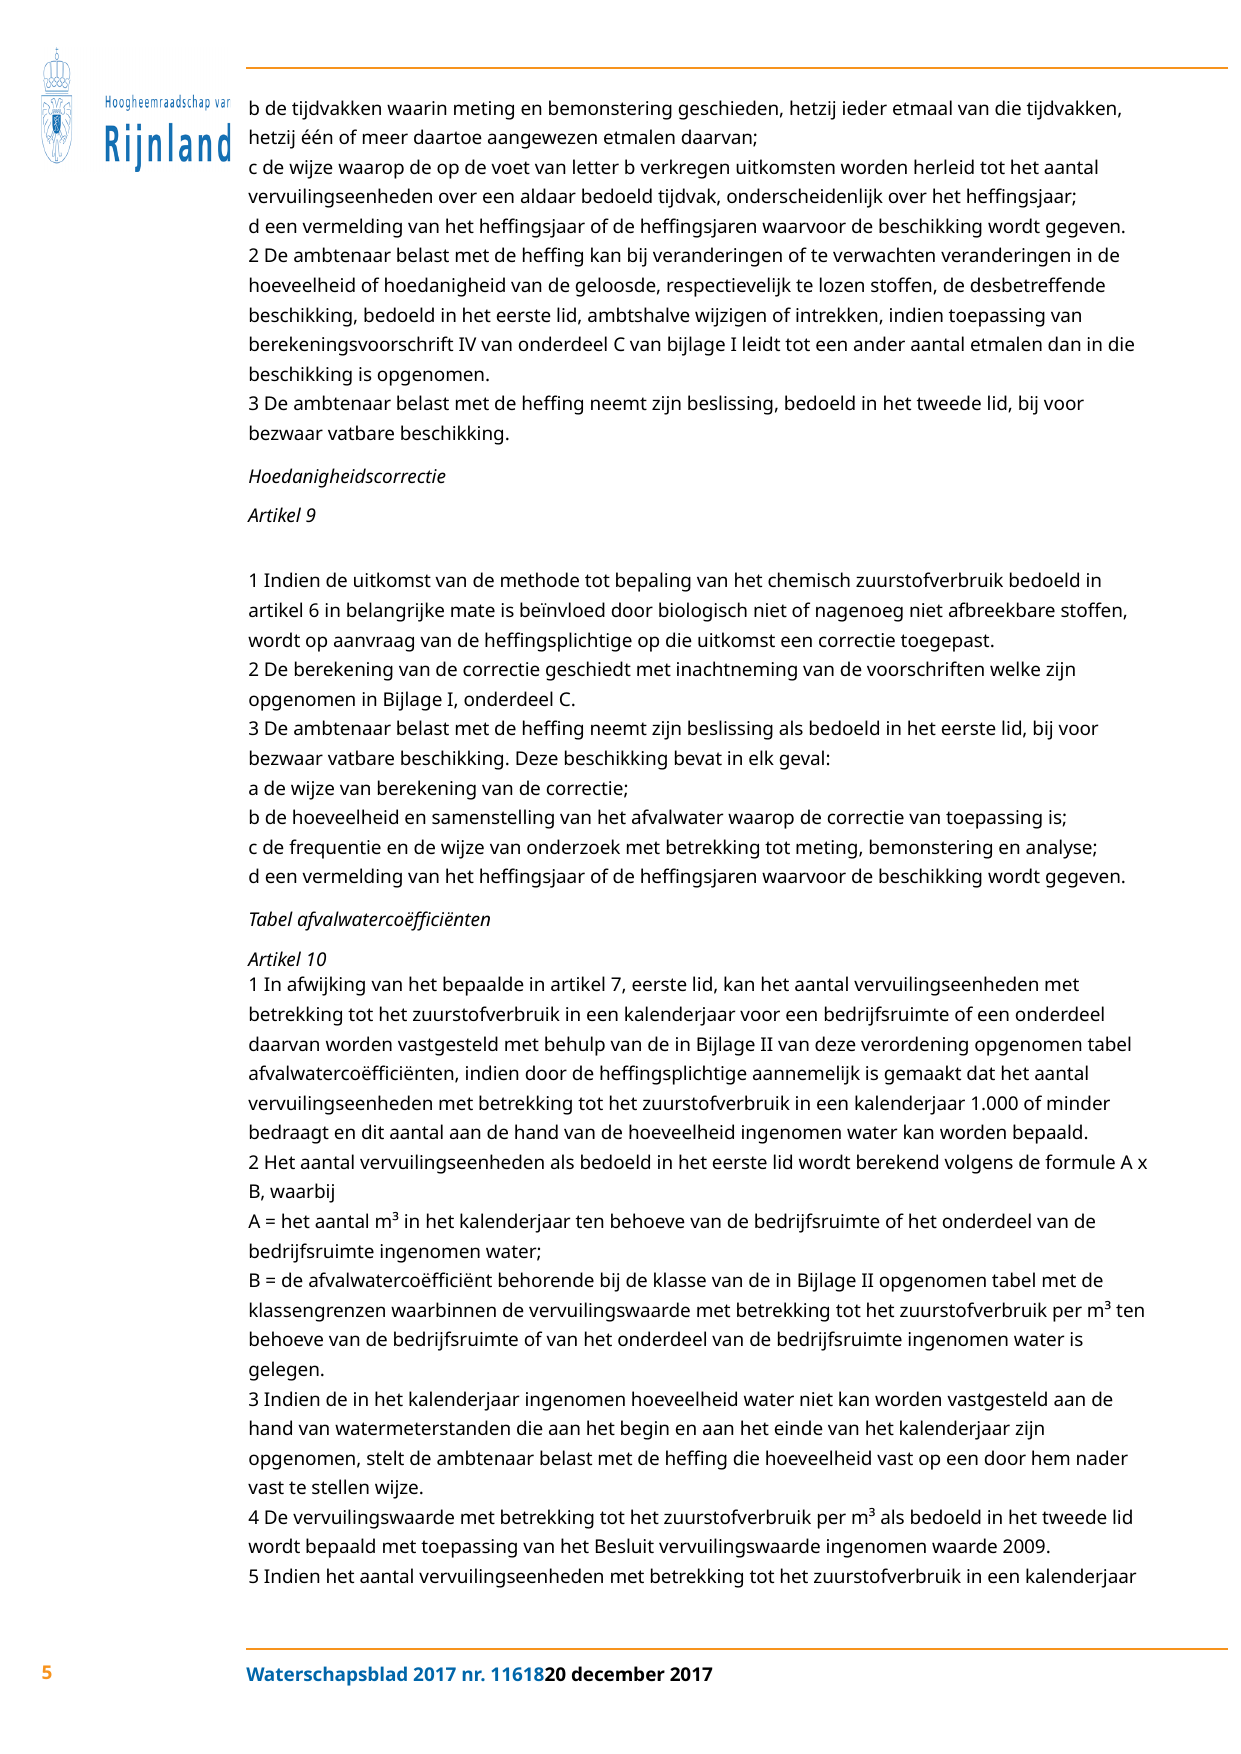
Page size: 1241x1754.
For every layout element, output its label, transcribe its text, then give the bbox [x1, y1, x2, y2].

text 5 Indien het aantal vervuilingseenheden met betrekking tot het zuurstofverbruik in een kalenderjaar [248, 1563, 1152, 1589]
text 1 Indien de uitkomst van de methode tot bepaling van het chemisch zuurstofverbruik bedoeld in artikel 6 in belangrijke mate is beïnvloed door biologisch niet of nagenoeg niet afbreekbare stoffen, wordt op aanvraag van de heffingsplichtige op die uitkomst een correctie toegepast. [248, 568, 1152, 652]
text c de wijze waarop de op de voet van letter b verkregen uitkomsten worden herleid tot het aantal vervuilingseenheden over een aldaar bedoeld tijdvak, onderscheidenlijk over het heffingsjaar; [248, 154, 1152, 209]
text 1 In afwijking van het bepaalde in artikel 7, eerste lid, kan het aantal vervuilingseenheden met betrekking tot het zuurstofverbruik in een kalenderjaar voor een bedrijfsruimte of een onderdeel daarvan worden vastgesteld met behulp van de in Bijlage II van deze verordening opgenomen tabel afvalwatercoëfficiënten, indien door de heffingsplichtige aannemelijk is gemaakt dat het aantal vervuilingseenheden met betrekking tot het zuurstofverbruik in een kalenderjaar 1.000 of minder bedraagt en dit aantal aan de hand van de hoeveelheid ingenomen water kan worden bepaald. [248, 972, 1152, 1145]
text 3 De ambtenaar belast met de heffing neemt zijn beslissing, bedoeld in het tweede lid, bij voor bezwaar vatbare beschikking. [248, 391, 1152, 446]
text A = het aantal m³ in het kalenderjaar ten behoeve van de bedrijfsruimte of het onderdeel van de bedrijfsruimte ingenomen water; [248, 1208, 1152, 1263]
text 2 Het aantal vervuilingseenheden als bedoeld in het eerste lid wordt berekend volgens de formule A x B, waarbij [248, 1149, 1152, 1204]
text 2 De berekening van de correctie geschiedt met inachtneming van de voorschriften welke zijn opgenomen in Bijlage I, onderdeel C. [248, 656, 1152, 712]
text a de wijze van berekening van de correctie; [248, 775, 1152, 800]
text 2 De ambtenaar belast met de heffing kan bij veranderingen of te verwachten veranderingen in de hoeveelheid of hoedanigheid van de geloosde, respectievelijk te lozen stoffen, de desbetreffende beschikking, bedoeld in het eerste lid, ambtshalve wijzigen of intrekken, indien toepassing van berekeningsvoorschrift IV van onderdeel C van bijlage I leidt tot een ander aantal etmalen dan in die beschikking is opgenomen. [248, 243, 1152, 387]
text B = de afvalwatercoëfficiënt behorende bij de klasse van de in Bijlage II opgenomen tabel met de klassengrenzen waarbinnen de vervuilingswaarde met betrekking tot het zuurstofverbruik per m³ ten behoeve van de bedrijfsruimte of van het onderdeel van de bedrijfsruimte ingenomen water is gelegen. [248, 1267, 1152, 1382]
text Hoedanigheidscorrectie [248, 463, 1152, 489]
text d een vermelding van het heffingsjaar of de heffingsjaren waarvoor de beschikking wordt gegeven. [248, 863, 1152, 889]
text d een vermelding van het heffingsjaar of de heffingsjaren waarvoor de beschikking wordt gegeven. [248, 213, 1152, 239]
text Tabel afvalwatercoëfficiënten [248, 907, 1152, 932]
text 3 Indien de in het kalenderjaar ingenomen hoeveelheid water niet kan worden vastgesteld aan de hand van watermeterstanden die aan het begin en aan het einde van het kalenderjaar zijn opgenomen, stelt de ambtenaar belast met de heffing die hoeveelheid vast op een door hem nader vast te stellen wijze. [248, 1386, 1152, 1500]
text Artikel 10 [248, 946, 1152, 972]
text 3 De ambtenaar belast met de heffing neemt zijn beslissing als bedoeld in het eerste lid, bij voor bezwaar vatbare beschikking. Deze beschikking bevat in elk geval: [248, 716, 1152, 771]
text b de tijdvakken waarin meting en bemonstering geschieden, hetzij ieder etmaal van die tijdvakken, hetzij één of meer daartoe aangewezen etmalen daarvan; [248, 95, 1152, 150]
text Artikel 9 [248, 503, 1152, 528]
picture [41, 47, 231, 172]
text c de frequentie en de wijze van onderzoek met betrekking tot meting, bemonstering en analyse; [248, 834, 1152, 859]
text 4 De vervuilingswaarde met betrekking tot het zuurstofverbruik per m³ als bedoeld in het tweede lid wordt bepaald met toepassing van het Besluit vervuilingswaarde ingenomen waarde 2009. [248, 1504, 1152, 1559]
text b de hoeveelheid en samenstelling van het afvalwater waarop de correctie van toepassing is; [248, 804, 1152, 830]
